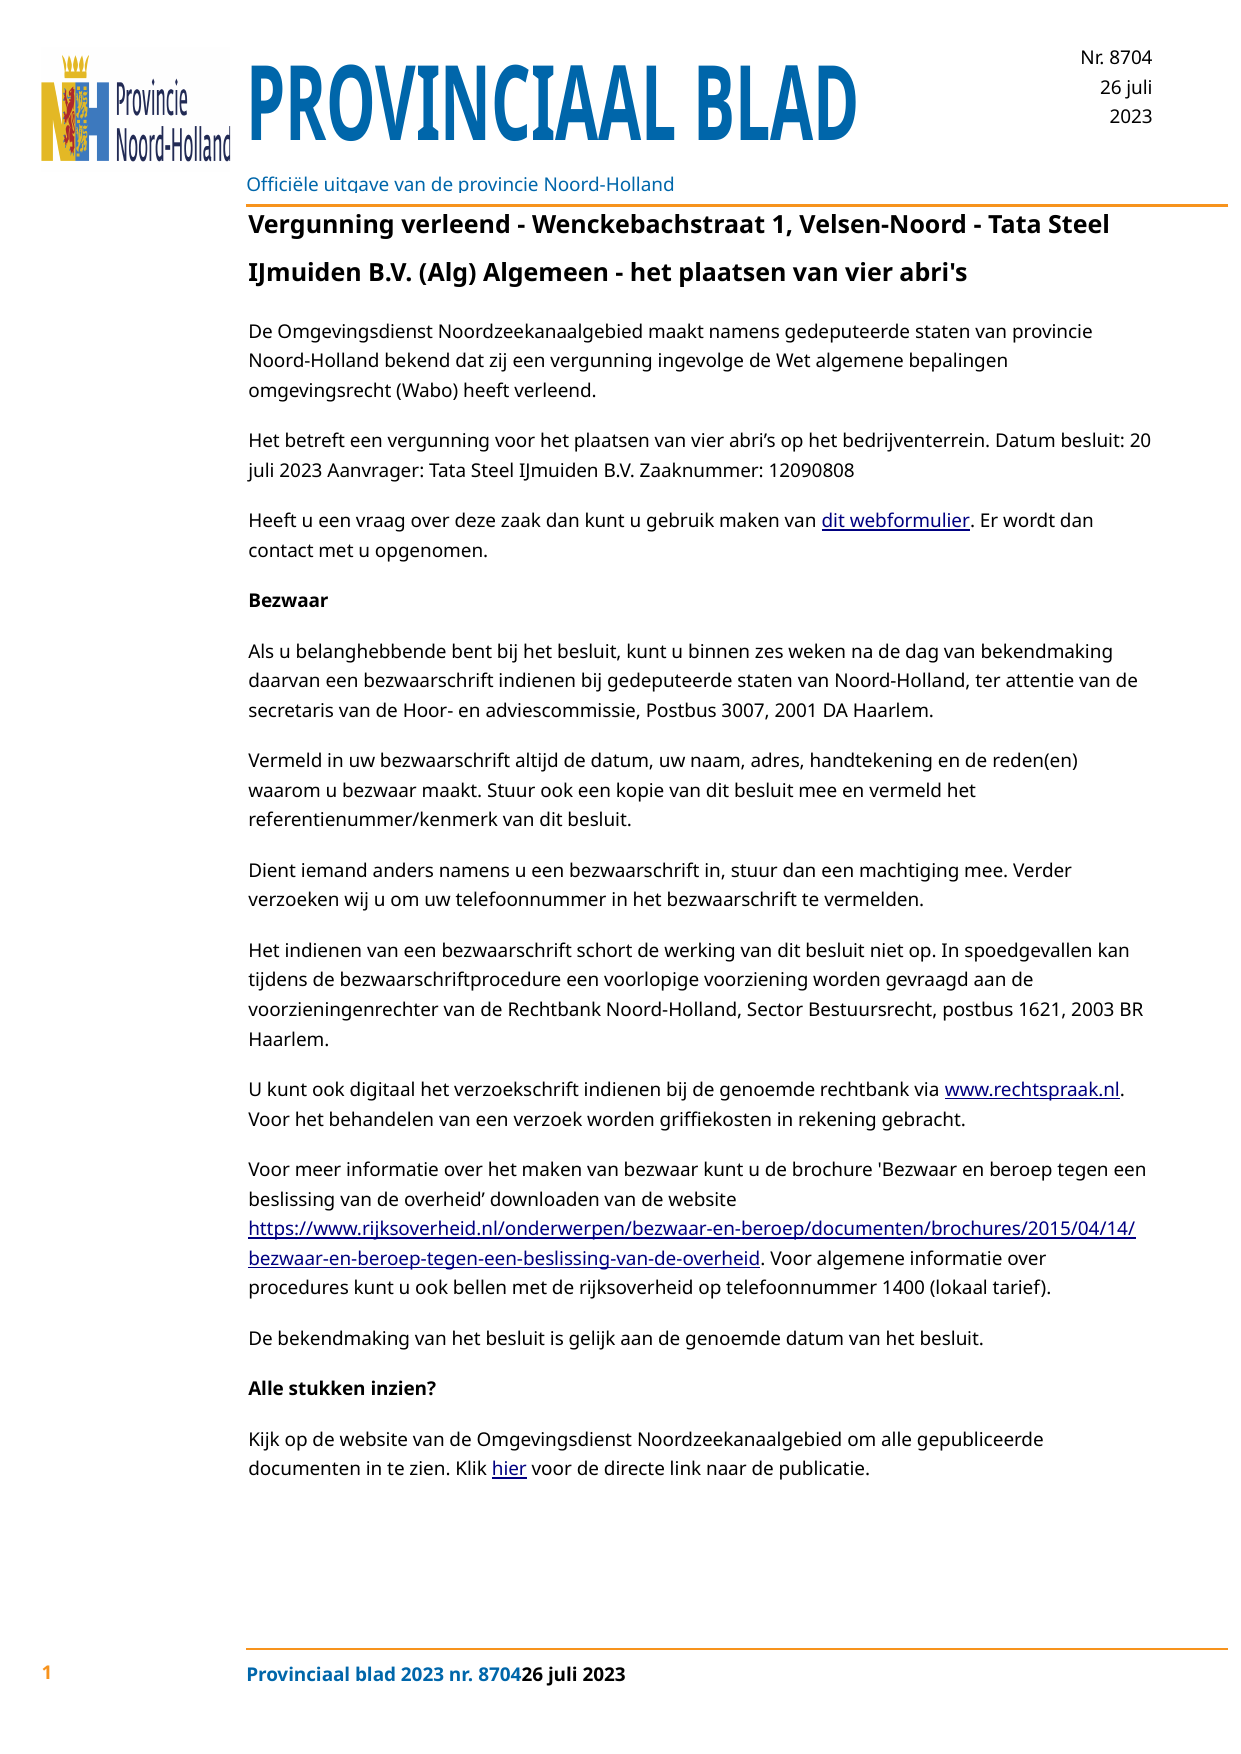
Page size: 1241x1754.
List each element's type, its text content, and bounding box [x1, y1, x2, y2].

text De Omgevingsdienst Noordzeekanaalgebied maakt namens gedeputeerde staten van provincie Noord-Holland bekend dat zij een vergunning ingevolge de Wet algemene bepalingen omgevingsrecht (Wabo) heeft verleend. [248, 318, 1152, 403]
text Kijk op de website van de Omgevingsdienst Noordzeekanaalgebied om alle gepubliceerde documenten in te zien. Klik hier voor de directe link naar de publicatie. [248, 1426, 1152, 1481]
text Alle stukken inzien? [248, 1375, 1152, 1401]
picture [41, 47, 231, 172]
text De bekendmaking van het besluit is gelijk aan de genoemde datum van het besluit. [248, 1325, 1152, 1351]
text Vergunning verleend - Wenckebachstraat 1, Velsen-Noord - Tata Steel IJmuiden B.V. (Alg) Algemeen - het plaatsen van vier abri's [248, 207, 1152, 288]
text Heeft u een vraag over deze zaak dan kunt u gebruik maken van dit webformulier. Er wordt dan contact met u opgenomen. [248, 507, 1152, 563]
text Het indienen van een bezwaarschrift schort de werking van dit besluit niet op. In spoedgevallen kan tijdens de bezwaarschriftprocedure een voorlopige voorziening worden gevraagd aan de voorzieningenrechter van de Rechtbank Noord-Holland, Sector Bestuursrecht, postbus 1621, 2003 BR Haarlem. [248, 937, 1152, 1052]
text Bezwaar [248, 587, 1152, 613]
text Als u belanghebbende bent bij het besluit, kunt u binnen zes weken na de dag van bekendmaking daarvan een bezwaarschrift indienen bij gedeputeerde staten van Noord-Holland, ter attentie van de secretaris van de Hoor- en adviescommissie, Postbus 3007, 2001 DA Haarlem. [248, 638, 1152, 723]
text Dient iemand anders namens u een bezwaarschrift in, stuur dan een machtiging mee. Verder verzoeken wij u om uw telefoonnummer in het bezwaarschrift te vermelden. [248, 857, 1152, 912]
text Voor meer informatie over het maken van bezwaar kunt u de brochure 'Bezwaar en beroep tegen een beslissing van de overheid’ downloaden van de website https://www.rijksoverheid.nl/onderwerpen/bezwaar-en-beroep/documenten/brochures/2015/04/14/bezwaar-en-beroep-tegen-een-beslissing-van-de-overheid. Voor algemene informatie over procedures kunt u ook bellen met de rijksoverheid op telefoonnummer 1400 (lokaal tarief). [248, 1156, 1152, 1300]
text Het betreft een vergunning voor het plaatsen van vier abri’s op het bedrijventerrein. Datum besluit: 20 juli 2023 Aanvrager: Tata Steel IJmuiden B.V. Zaaknummer: 12090808 [248, 427, 1152, 483]
text Vermeld in uw bezwaarschrift altijd de datum, uw naam, adres, handtekening en de reden(en) waarom u bezwaar maakt. Stuur ook een kopie van dit besluit mee en vermeld het referentienummer/kenmerk van dit besluit. [248, 747, 1152, 832]
text U kunt ook digitaal het verzoekschrift indienen bij de genoemde rechtbank via www.rechtspraak.nl. Voor het behandelen van een verzoek worden griffiekosten in rekening gebracht. [248, 1076, 1152, 1132]
